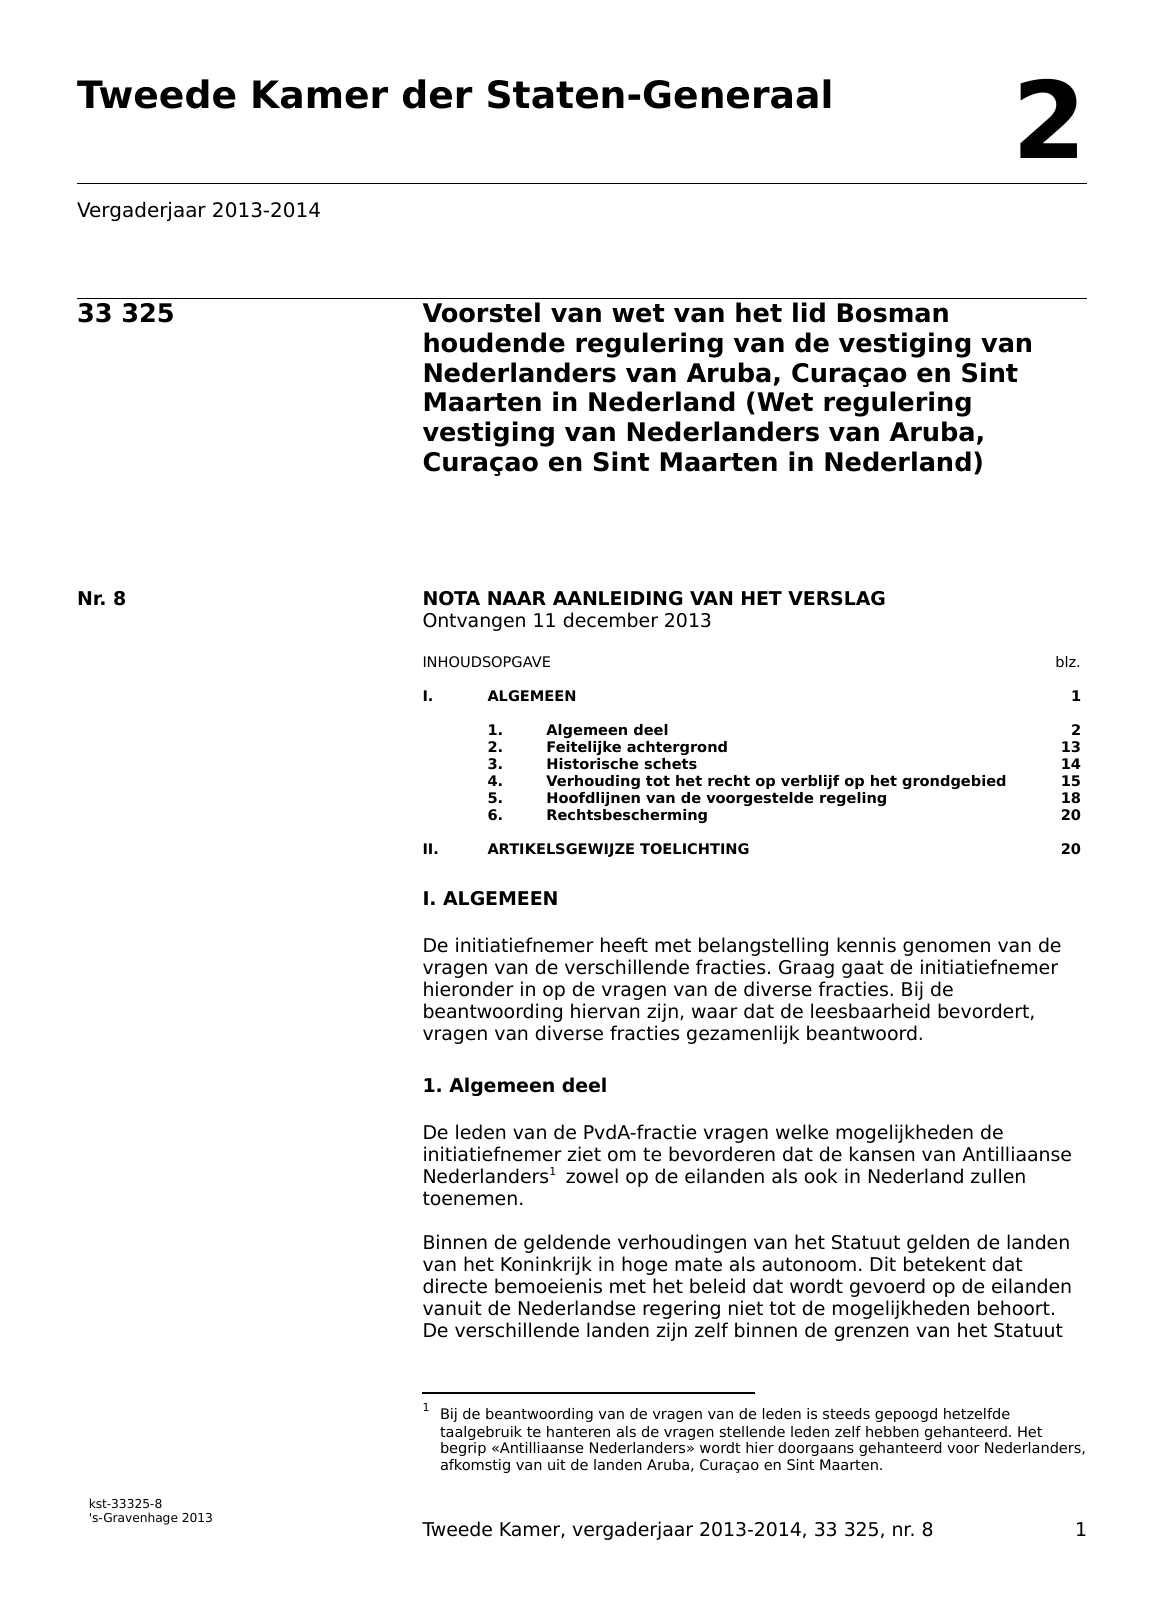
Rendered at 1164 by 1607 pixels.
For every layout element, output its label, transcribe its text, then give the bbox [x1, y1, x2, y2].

table_cell 13 [1028, 739, 1087, 756]
table_cell Algemeen deel [540, 722, 1028, 739]
table_cell Hoofdlijnen van de voorgestelde regeling [540, 790, 1028, 807]
table_cell 1 [1028, 688, 1087, 705]
text Ontvangen 11 december 2013 [422, 610, 1087, 632]
table_cell 2. [481, 739, 540, 756]
table_cell 18 [1028, 790, 1087, 807]
table_header Tweede Kamer der Staten-Generaal [77, 59, 886, 183]
text kst-33325-8 [88, 1497, 323, 1511]
table_cell II. [422, 841, 481, 858]
table_cell [422, 807, 481, 824]
table_cell [422, 671, 481, 688]
subtitle Nr. 8 NOTA NAAR AANLEIDING VAN HET VERSLAG [77, 588, 1087, 610]
table_header blz. [1028, 654, 1087, 671]
table_cell Verhouding tot het recht op verblijf op het grondgebied [540, 773, 1028, 790]
table_cell [422, 722, 481, 739]
table_header INHOUDSOPGAVE [422, 654, 1028, 671]
table_cell [422, 739, 481, 756]
text 's-Gravenhage 2013 [88, 1511, 323, 1525]
table_cell 20 [1028, 807, 1087, 824]
table_cell [1028, 671, 1087, 688]
table_cell I. [422, 688, 481, 705]
table_cell Rechtsbescherming [540, 807, 1028, 824]
table_cell [1028, 824, 1087, 841]
subtitle 33 325 Voorstel van wet van het lid Bosman houdende regulering van de vestiging van Nederlanders van Aruba, Curaçao en Sint Maarten in Nederland (Wet regulering vestiging van Nederlanders van Aruba, Curaçao en Sint Maarten in Nederland) [77, 299, 1087, 477]
table_cell 14 [1028, 756, 1087, 773]
subtitle 1. Algemeen deel [422, 1074, 1087, 1097]
table_cell Feitelijke achtergrond [540, 739, 1028, 756]
text Bij de beantwoording van de vragen van de leden is steeds gepoogd hetzelfde taalgebruik te hanteren als de vragen stellende leden zelf hebben gehanteerd. Het begrip «Antilliaanse Nederlanders» wordt hier doorgaans gehanteerd voor Nederlanders, afkomstig van uit de landen Aruba, Curaçao en Sint Maarten. [422, 1402, 1087, 1474]
text Binnen de geldende verhoudingen van het Statuut gelden de landen van het Koninkrijk in hoge mate als autonoom. Dit betekent dat directe bemoeienis met het beleid dat wordt gevoerd op de eilanden vanuit de Nederlandse regering niet tot de mogelijkheden behoort. De verschillende landen zijn zelf binnen de grenzen van het Statuut [422, 1232, 1087, 1342]
table_cell Vergaderjaar 2013-2014 [77, 184, 1087, 298]
table_cell [540, 671, 1028, 688]
table_cell [422, 824, 481, 841]
table_cell 2 [1028, 722, 1087, 739]
table_cell [422, 705, 481, 722]
table_cell Historische schets [540, 756, 1028, 773]
table_cell [540, 705, 1028, 722]
table_cell ALGEMEEN [481, 688, 1028, 705]
table_cell [481, 705, 540, 722]
table_cell [481, 671, 540, 688]
text De leden van de PvdA-fractie vragen welke mogelijkheden de initiatiefnemer ziet om te bevorderen dat de kansen van Antilliaanse Nederlanders zowel op de eilanden als ook in Nederland zullen toenemen. [422, 1122, 1087, 1209]
table_cell 1. [481, 722, 540, 739]
table_cell 4. [481, 773, 540, 790]
table_cell 6. [481, 807, 540, 824]
table_cell [540, 824, 1028, 841]
table_cell [481, 824, 540, 841]
table_cell 5. [481, 790, 540, 807]
subtitle I. ALGEMEEN [422, 888, 1087, 910]
table_cell [422, 773, 481, 790]
table_cell [1028, 705, 1087, 722]
table_cell [422, 790, 481, 807]
table_cell 20 [1028, 841, 1087, 858]
table_cell 15 [1028, 773, 1087, 790]
table_cell 3. [481, 756, 540, 773]
table_header 2 [886, 59, 1087, 183]
text De initiatiefnemer heeft met belangstelling kennis genomen van de vragen van de verschillende fracties. Graag gaat de initiatiefnemer hieronder in op de vragen van de diverse fracties. Bij de beantwoording hiervan zijn, waar dat de leesbaarheid bevordert, vragen van diverse fracties gezamenlijk beantwoord. [422, 935, 1087, 1044]
table_cell ARTIKELSGEWIJZE TOELICHTING [481, 841, 1028, 858]
table_cell [422, 756, 481, 773]
